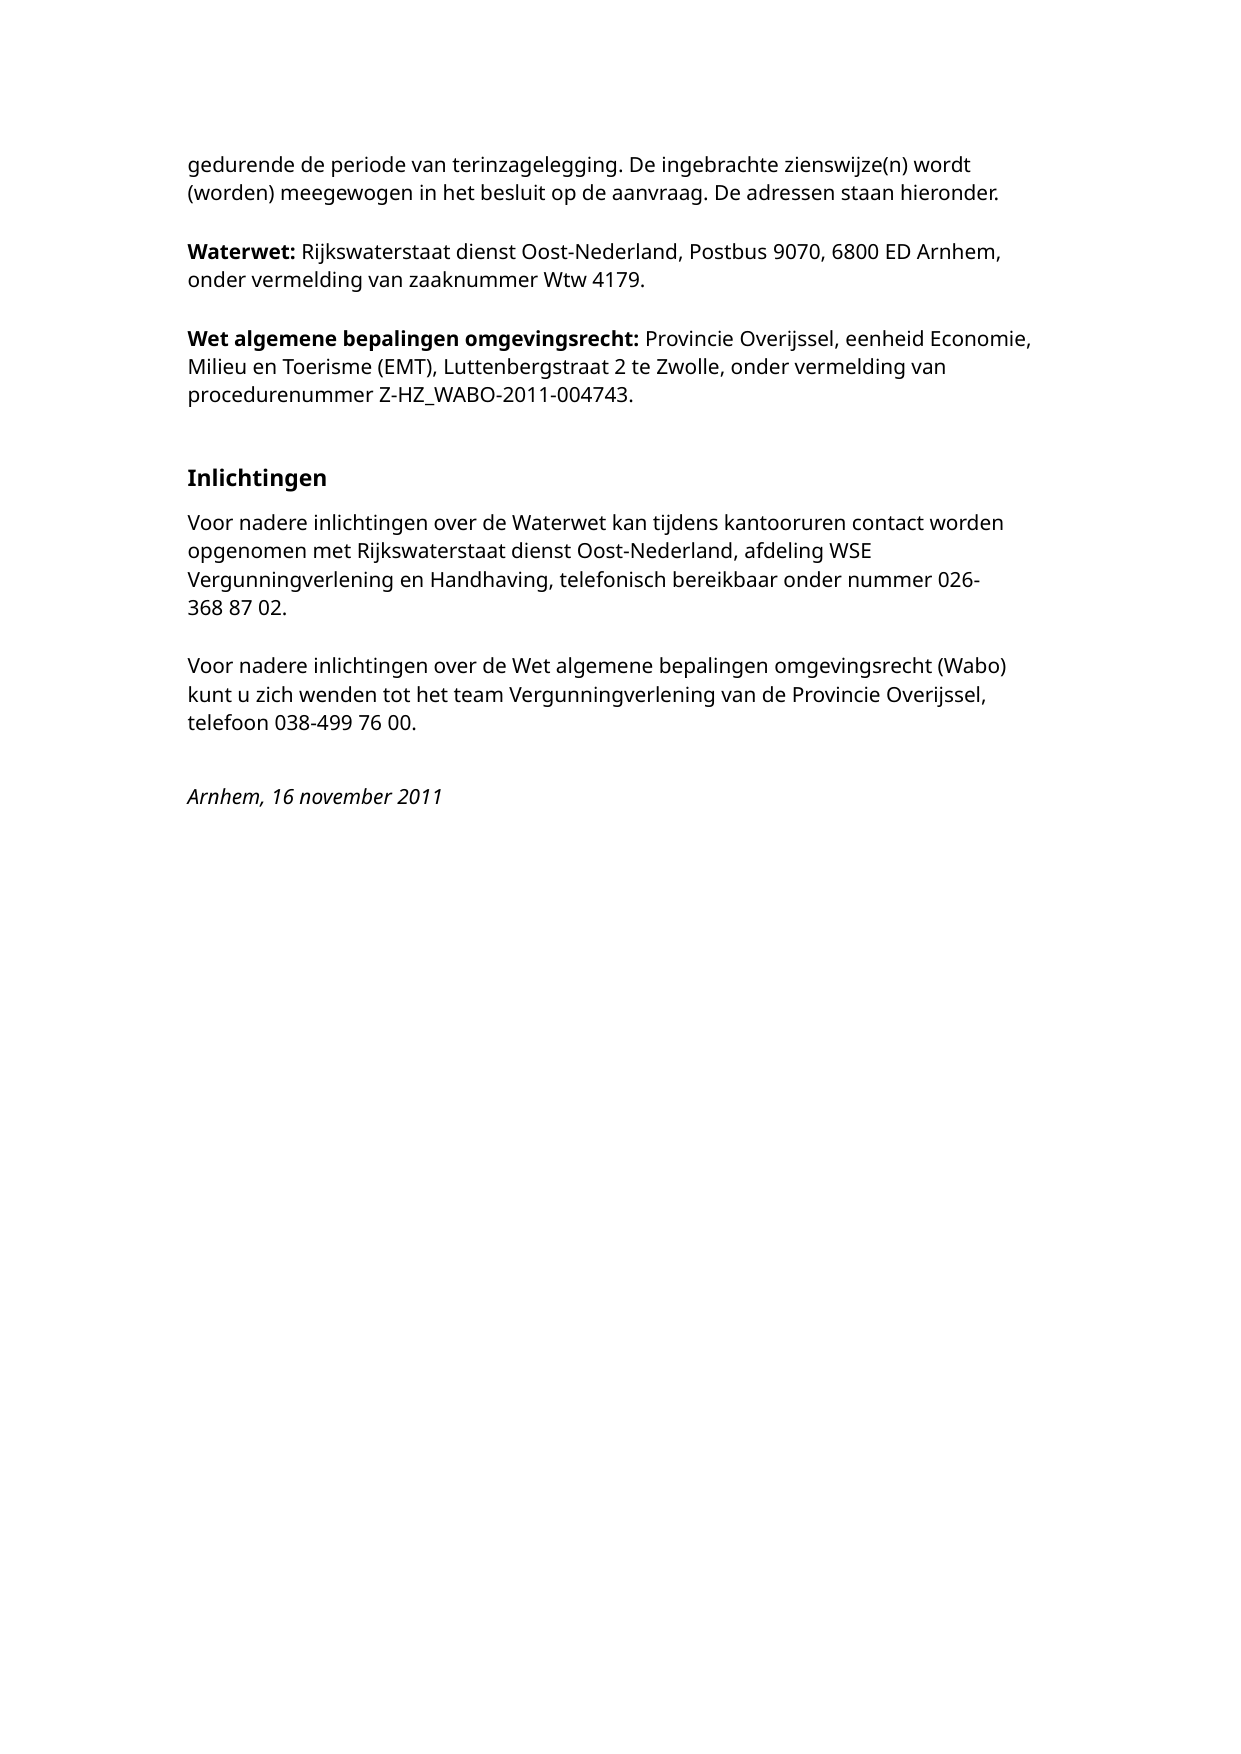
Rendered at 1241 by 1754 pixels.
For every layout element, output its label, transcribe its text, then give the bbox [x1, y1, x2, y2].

text gedurende de periode van terinzagelegging. De ingebrachte zienswijze(n) wordt (worden) meegewogen in het besluit op de aanvraag. De adressen staan hieronder. [187, 150, 1053, 207]
text Waterwet: Rijkswaterstaat dienst Oost-Nederland, Postbus 9070, 6800 ED Arnhem, onder vermelding van zaaknummer Wtw 4179. [187, 237, 1053, 294]
text Voor nadere inlichtingen over de Wet algemene bepalingen omgevingsrecht (Wabo) kunt u zich wenden tot het team Vergunningverlening van de Provincie Overijssel, telefoon 038-499 76 00. [187, 652, 1053, 737]
text Arnhem, 16 november 2011 [187, 782, 1053, 810]
text Wet algemene bepalingen omgevingsrecht: Provincie Overijssel, eenheid Economie, Milieu en Toerisme (EMT), Luttenbergstraat 2 te Zwolle, onder vermelding van procedurenummer Z-HZ_WABO-2011-004743. [187, 324, 1053, 409]
subtitle Inlichtingen [187, 462, 1053, 493]
text Voor nadere inlichtingen over de Waterwet kan tijdens kantooruren contact worden opgenomen met Rijkswaterstaat dienst Oost-Nederland, afdeling WSE Vergunningverlening en Handhaving, telefonisch bereikbaar onder nummer 026-368 87 02. [187, 508, 1053, 622]
